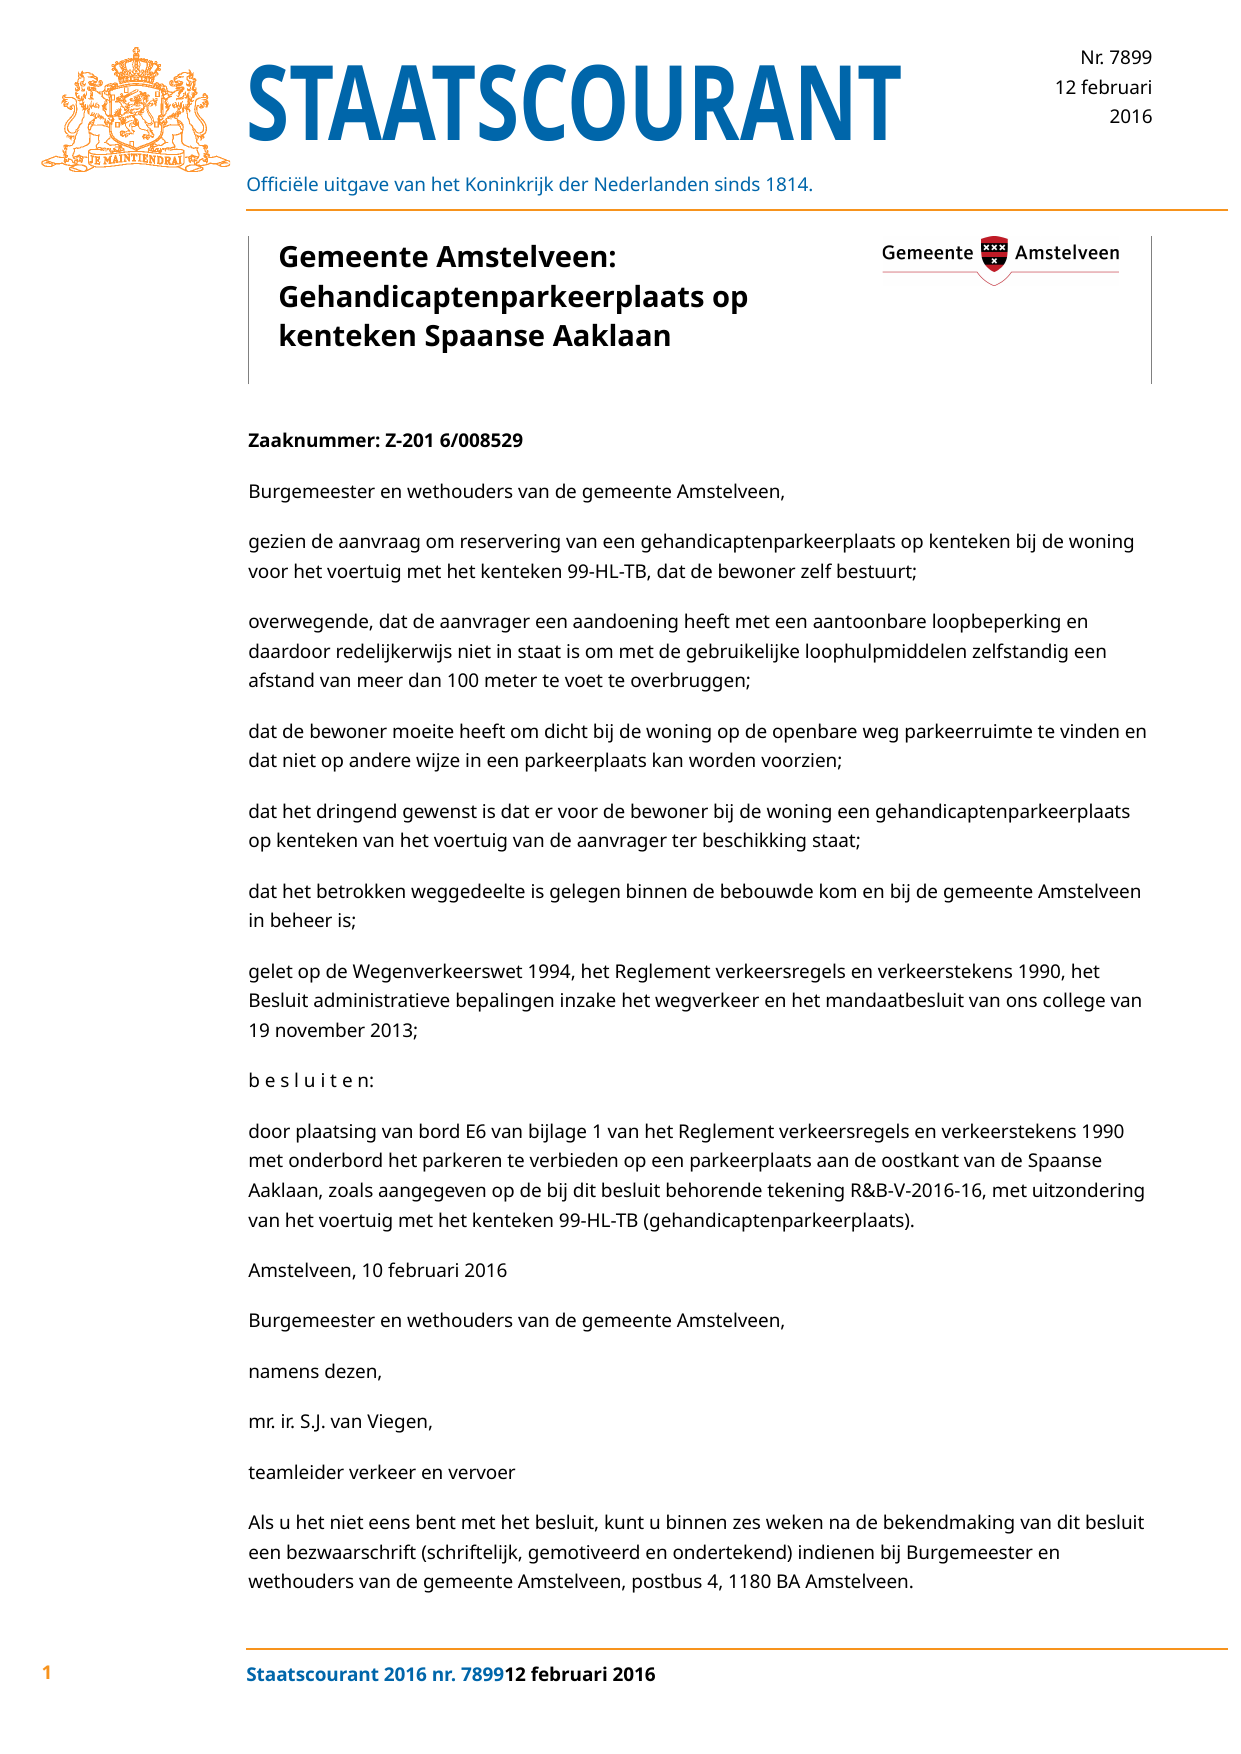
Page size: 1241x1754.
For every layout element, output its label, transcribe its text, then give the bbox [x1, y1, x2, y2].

text gezien de aanvraag om reservering van een gehandicaptenparkeerplaats op kenteken bij de woning voor het voertuig met het kenteken 99-HL-TB, dat de bewoner zelf bestuurt; [248, 528, 1152, 584]
text b e s l u i t e n: [248, 1068, 1152, 1093]
text mr. ir. S.J. van Viegen, [248, 1408, 1152, 1434]
table_header [850, 236, 1151, 384]
text dat de bewoner moeite heeft om dicht bij de woning op de openbare weg parkeerruimte te vinden en dat niet op andere wijze in een parkeerplaats kan worden voorzien; [248, 718, 1152, 773]
text dat het betrokken weggedeelte is gelegen binnen de bebouwde kom en bij de gemeente Amstelveen in beheer is; [248, 878, 1152, 933]
text door plaatsing van bord E6 van bijlage 1 van het Reglement verkeersregels en verkeerstekens 1990 met onderbord het parkeren te verbieden op een parkeerplaats aan de oostkant van de Spaanse Aaklaan, zoals aangegeven op de bij dit besluit behorende tekening R&B-V-2016-16, met uitzondering van het voertuig met het kenteken 99-HL-TB (gehandicaptenparkeerplaats). [248, 1118, 1152, 1232]
text Burgemeester en wethouders van de gemeente Amstelveen, [248, 1308, 1152, 1333]
text namens dezen, [248, 1358, 1152, 1384]
picture [41, 47, 231, 172]
table_header Gemeente Amstelveen: Gehandicaptenparkeerplaats op kenteken Spaanse Aaklaan [249, 236, 850, 384]
picture [882, 236, 1119, 286]
text overwegende, dat de aanvrager een aandoening heeft met een aantoonbare loopbeperking en daardoor redelijkerwijs niet in staat is om met de gebruikelijke loophulpmiddelen zelfstandig een afstand van meer dan 100 meter te voet te overbruggen; [248, 608, 1152, 693]
text teamleider verkeer en vervoer [248, 1459, 1152, 1484]
text dat het dringend gewenst is dat er voor de bewoner bij de woning een gehandicaptenparkeerplaats op kenteken van het voertuig van de aanvrager ter beschikking staat; [248, 798, 1152, 853]
text Amstelveen, 10 februari 2016 [248, 1257, 1152, 1283]
text Zaaknummer: Z-201 6/008529 [248, 428, 1152, 453]
text gelet op de Wegenverkeerswet 1994, het Reglement verkeersregels en verkeerstekens 1990, het Besluit administratieve bepalingen inzake het wegverkeer en het mandaatbesluit van ons college van 19 november 2013; [248, 958, 1152, 1043]
text Burgemeester en wethouders van de gemeente Amstelveen, [248, 478, 1152, 504]
text Als u het niet eens bent met het besluit, kunt u binnen zes weken na de bekendmaking van dit besluit een bezwaarschrift (schriftelijk, gemotiveerd en ondertekend) indienen bij Burgemeester en wethouders van de gemeente Amstelveen, postbus 4, 1180 BA Amstelveen. [248, 1509, 1152, 1594]
